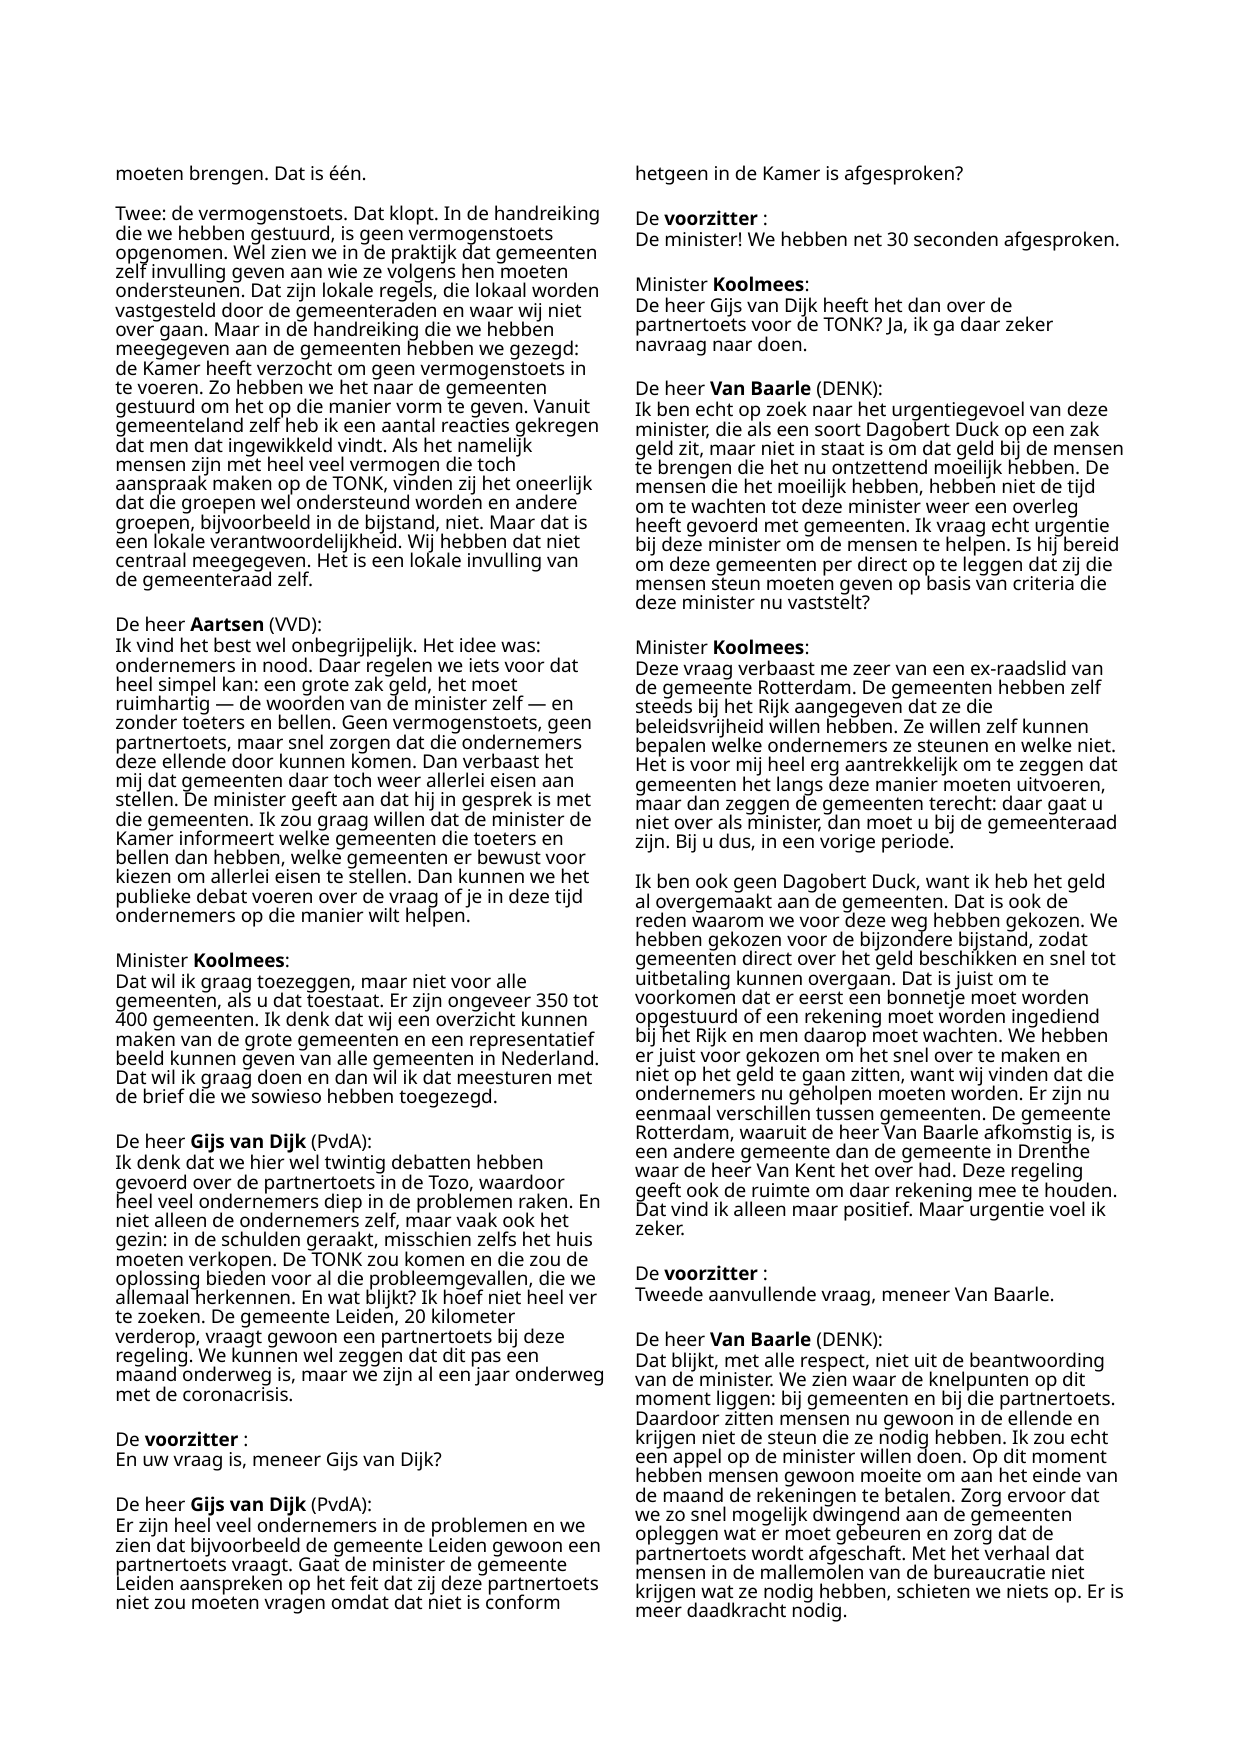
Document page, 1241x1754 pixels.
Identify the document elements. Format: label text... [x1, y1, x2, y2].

text De heer Gijs van Dijk heeft het dan over de partnertoets voor de TONK? Ja, ik ga daar zeker navraag naar doen. [635, 297, 1125, 355]
text Ik vind het best wel onbegrijpelijk. Het idee was: ondernemers in nood. Daar regelen we iets voor dat heel simpel kan: een grote zak geld, het moet ruimhartig — de woorden van de minister zelf — en zonder toeters en bellen. Geen vermogenstoets, geen partnertoets, maar snel zorgen dat die ondernemers deze ellende door kunnen komen. Dan verbaast het mij dat gemeenten daar toch weer allerlei eisen aan stellen. De minister geeft aan dat hij in gesprek is met die gemeenten. Ik zou graag willen dat de minister de Kamer informeert welke gemeenten die toeters en bellen dan hebben, welke gemeenten er bewust voor kiezen om allerlei eisen te stellen. Dan kunnen we het publieke debat voeren over de vraag of je in deze tijd ondernemers op die manier wilt helpen. [115, 637, 605, 926]
text De voorzitter : [115, 1426, 605, 1451]
text De heer Gijs van Dijk (PvdA): [115, 1129, 605, 1154]
text De heer Aartsen (VVD): [115, 612, 605, 637]
text De heer Van Baarle (DENK): [635, 376, 1125, 401]
text En uw vraag is, meneer Gijs van Dijk? [115, 1451, 605, 1471]
text De voorzitter : [635, 205, 1125, 231]
text Ik denk dat we hier wel twintig debatten hebben gevoerd over de partnertoets in de Tozo, waardoor heel veel ondernemers diep in de problemen raken. En niet alleen de ondernemers zelf, maar vaak ook het gezin: in de schulden geraakt, misschien zelfs het huis moeten verkopen. De TONK zou komen en die zou de oplossing bieden voor al die probleemgevallen, die we allemaal herkennen. En wat blijkt? Ik hoef niet heel ver te zoeken. De gemeente Leiden, 20 kilometer verderop, vraagt gewoon een partnertoets bij deze regeling. We kunnen wel zeggen dat dit pas een maand onderweg is, maar we zijn al een jaar onderweg met de coronacrisis. [115, 1154, 605, 1405]
text Ik ben echt op zoek naar het urgentiegevoel van deze minister, die als een soort Dagobert Duck op een zak geld zit, maar niet in staat is om dat geld bij de mensen te brengen die het nu ontzettend moeilijk hebben. De mensen die het moeilijk hebben, hebben niet de tijd om te wachten tot deze minister weer een overleg heeft gevoerd met gemeenten. Ik vraag echt urgentie bij deze minister om de mensen te helpen. Is hij bereid om deze gemeenten per direct op te leggen dat zij die mensen steun moeten geven op basis van criteria die deze minister nu vaststelt? [635, 401, 1125, 613]
text Tweede aanvullende vraag, meneer Van Baarle. [635, 1286, 1125, 1305]
text De minister! We hebben net 30 seconden afgesproken. [635, 231, 1125, 250]
text De heer Gijs van Dijk (PvdA): [115, 1492, 605, 1517]
text Twee: de vermogenstoets. Dat klopt. In de handreiking die we hebben gestuurd, is geen vermogenstoets opgenomen. Wel zien we in de praktijk dat gemeenten zelf invulling geven aan wie ze volgens hen moeten ondersteunen. Dat zijn lokale regels, die lokaal worden vastgesteld door de gemeenteraden en waar wij niet over gaan. Maar in de handreiking die we hebben meegegeven aan de gemeenten hebben we gezegd: de Kamer heeft verzocht om geen vermogenstoets in te voeren. Zo hebben we het naar de gemeenten gestuurd om het op die manier vorm te geven. Vanuit gemeenteland zelf heb ik een aantal reacties gekregen dat men dat ingewikkeld vindt. Als het namelijk mensen zijn met heel veel vermogen die toch aanspraak maken op de TONK, vinden zij het oneerlijk dat die groepen wel ondersteund worden en andere groepen, bijvoorbeeld in de bijstand, niet. Maar dat is een lokale verantwoordelijkheid. Wij hebben dat niet centraal meegegeven. Het is een lokale invulling van de gemeenteraad zelf. [115, 205, 605, 591]
text moeten brengen. Dat is één. [115, 165, 605, 184]
text Er zijn heel veel ondernemers in de problemen en we zien dat bijvoorbeeld de gemeente Leiden gewoon een partnertoets vraagt. Gaat de minister de gemeente Leiden aanspreken op het feit dat zij deze partnertoets niet zou moeten vragen omdat dat niet is conform [115, 1517, 605, 1614]
text hetgeen in de Kamer is afgesproken? [635, 165, 1125, 184]
text Dat blijkt, met alle respect, niet uit de beantwoording van de minister. We zien waar de knelpunten op dit moment liggen: bij gemeenten en bij die partnertoets. Daardoor zitten mensen nu gewoon in de ellende en krijgen niet de steun die ze nodig hebben. Ik zou echt een appel op de minister willen doen. Op dit moment hebben mensen gewoon moeite om aan het einde van de maand de rekeningen te betalen. Zorg ervoor dat we zo snel mogelijk dwingend aan de gemeenten opleggen wat er moet gebeuren en zorg dat de partnertoets wordt afgeschaft. Met het verhaal dat mensen in de mallemolen van de bureaucratie niet krijgen wat ze nodig hebben, schieten we niets op. Er is meer daadkracht nodig. [635, 1352, 1125, 1622]
text De voorzitter : [635, 1260, 1125, 1286]
text Dat wil ik graag toezeggen, maar niet voor alle gemeenten, als u dat toestaat. Er zijn ongeveer 350 tot 400 gemeenten. Ik denk dat wij een overzicht kunnen maken van de grote gemeenten en een representatief beeld kunnen geven van alle gemeenten in Nederland. Dat wil ik graag doen en dan wil ik dat meesturen met de brief die we sowieso hebben toegezegd. [115, 973, 605, 1108]
text De heer Van Baarle (DENK): [635, 1326, 1125, 1352]
text Minister Koolmees: [635, 271, 1125, 297]
text Minister Koolmees: [115, 947, 605, 973]
text Minister Koolmees: [635, 634, 1125, 660]
text Deze vraag verbaast me zeer van een ex-raadslid van de gemeente Rotterdam. De gemeenten hebben zelf steeds bij het Rijk aangegeven dat ze die beleidsvrijheid willen hebben. Ze willen zelf kunnen bepalen welke ondernemers ze steunen en welke niet. Het is voor mij heel erg aantrekkelijk om te zeggen dat gemeenten het langs deze manier moeten uitvoeren, maar dan zeggen de gemeenten terecht: daar gaat u niet over als minister, dan moet u bij de gemeenteraad zijn. Bij u dus, in een vorige periode. [635, 660, 1125, 853]
text Ik ben ook geen Dagobert Duck, want ik heb het geld al overgemaakt aan de gemeenten. Dat is ook de reden waarom we voor deze weg hebben gekozen. We hebben gekozen voor de bijzondere bijstand, zodat gemeenten direct over het geld beschikken en snel tot uitbetaling kunnen overgaan. Dat is juist om te voorkomen dat er eerst een bonnetje moet worden opgestuurd of een rekening moet worden ingediend bij het Rijk en men daarop moet wachten. We hebben er juist voor gekozen om het snel over te maken en niet op het geld te gaan zitten, want wij vinden dat die ondernemers nu geholpen moeten worden. Er zijn nu eenmaal verschillen tussen gemeenten. De gemeente Rotterdam, waaruit de heer Van Baarle afkomstig is, is een andere gemeente dan de gemeente in Drenthe waar de heer Van Kent het over had. Deze regeling geeft ook de ruimte om daar rekening mee te houden. Dat vind ik alleen maar positief. Maar urgentie voel ik zeker. [635, 873, 1125, 1239]
